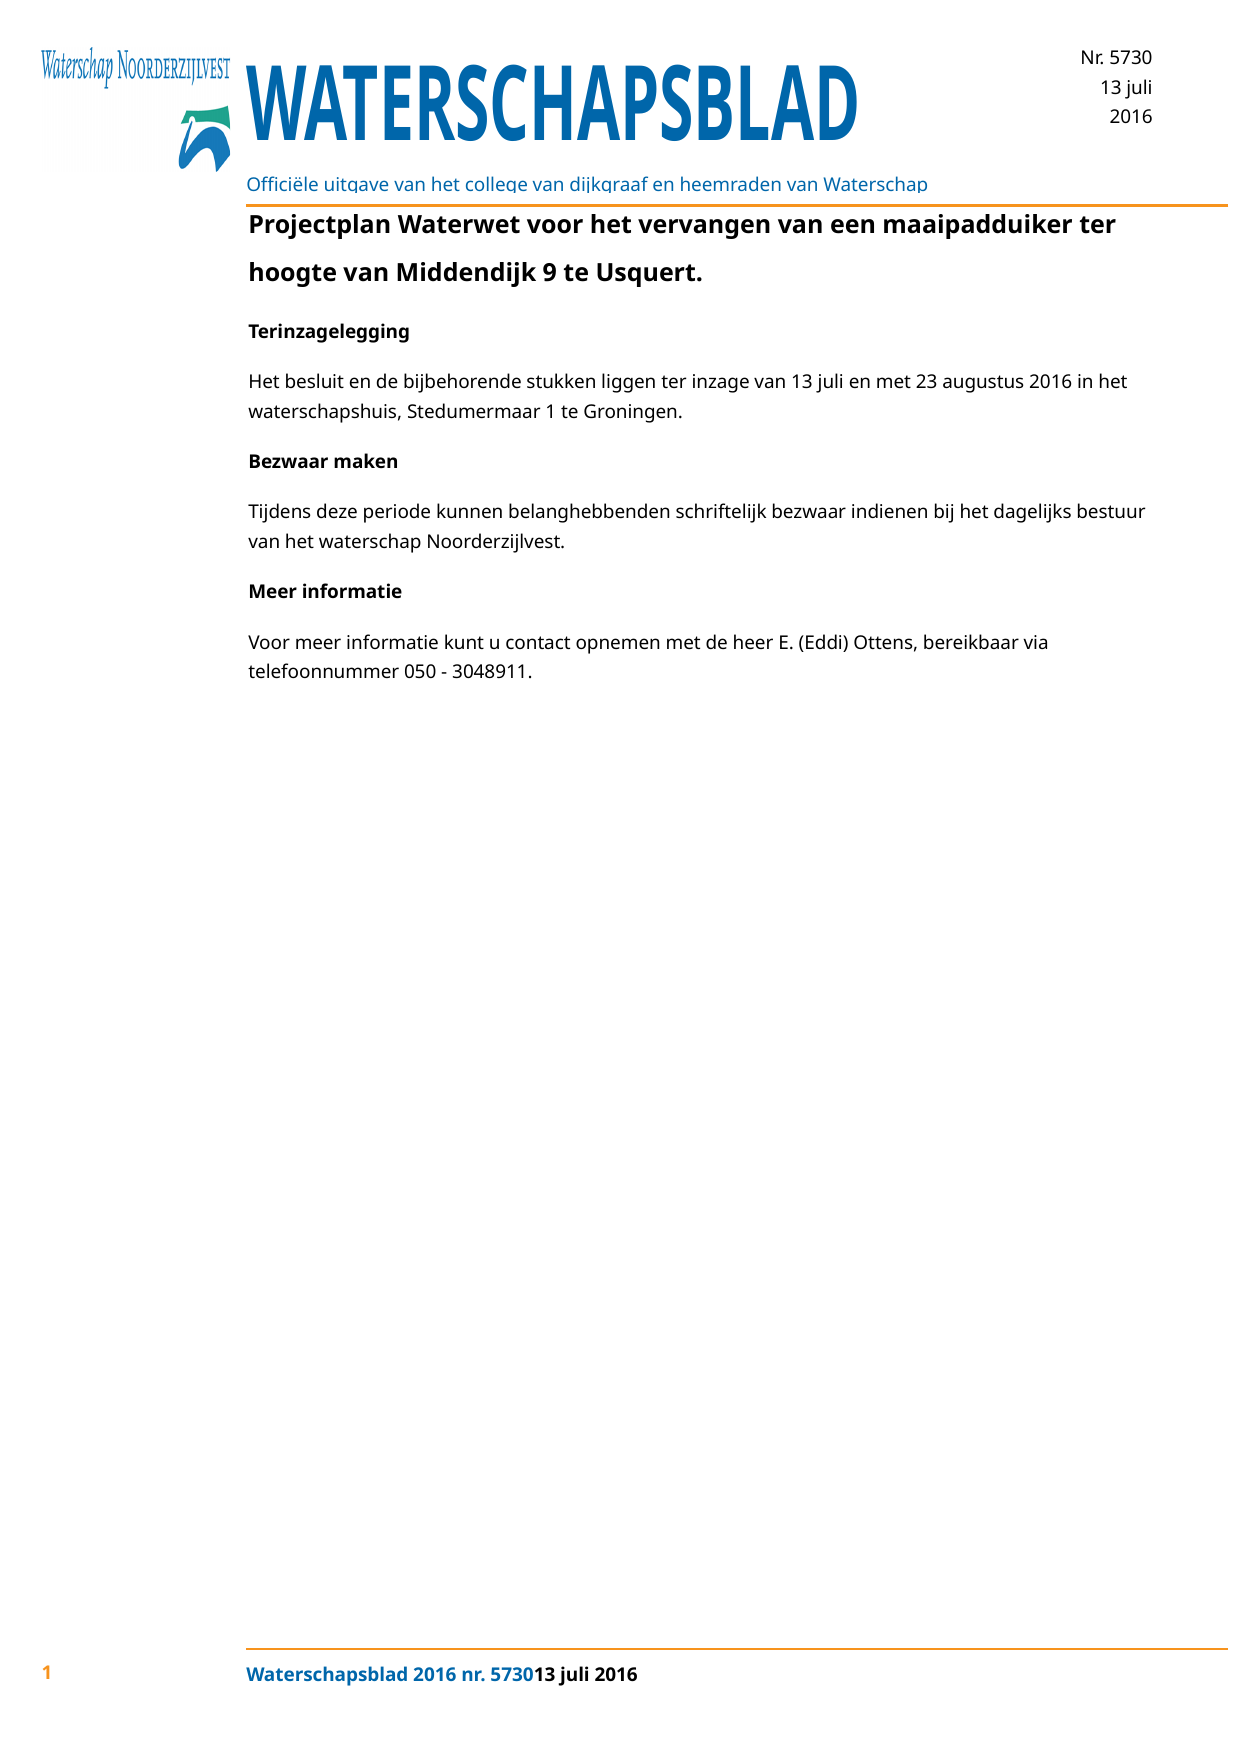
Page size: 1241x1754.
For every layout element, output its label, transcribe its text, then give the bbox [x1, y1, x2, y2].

text Terinzagelegging [248, 318, 1152, 344]
text Tijdens deze periode kunnen belanghebbenden schriftelijk bezwaar indienen bij het dagelijks bestuur van het waterschap Noorderzijlvest. [248, 499, 1152, 554]
picture [41, 47, 231, 172]
text Voor meer informatie kunt u contact opnemen met de heer E. (Eddi) Ottens, bereikbaar via telefoonnummer 050 - 3048911. [248, 629, 1152, 684]
text Meer informatie [248, 579, 1152, 604]
text Projectplan Waterwet voor het vervangen van een maaipadduiker ter hoogte van Middendijk 9 te Usquert. [248, 207, 1152, 288]
text Het besluit en de bijbehorende stukken liggen ter inzage van 13 juli en met 23 augustus 2016 in het waterschapshuis, Stedumermaar 1 te Groningen. [248, 368, 1152, 424]
text Bezwaar maken [248, 448, 1152, 474]
